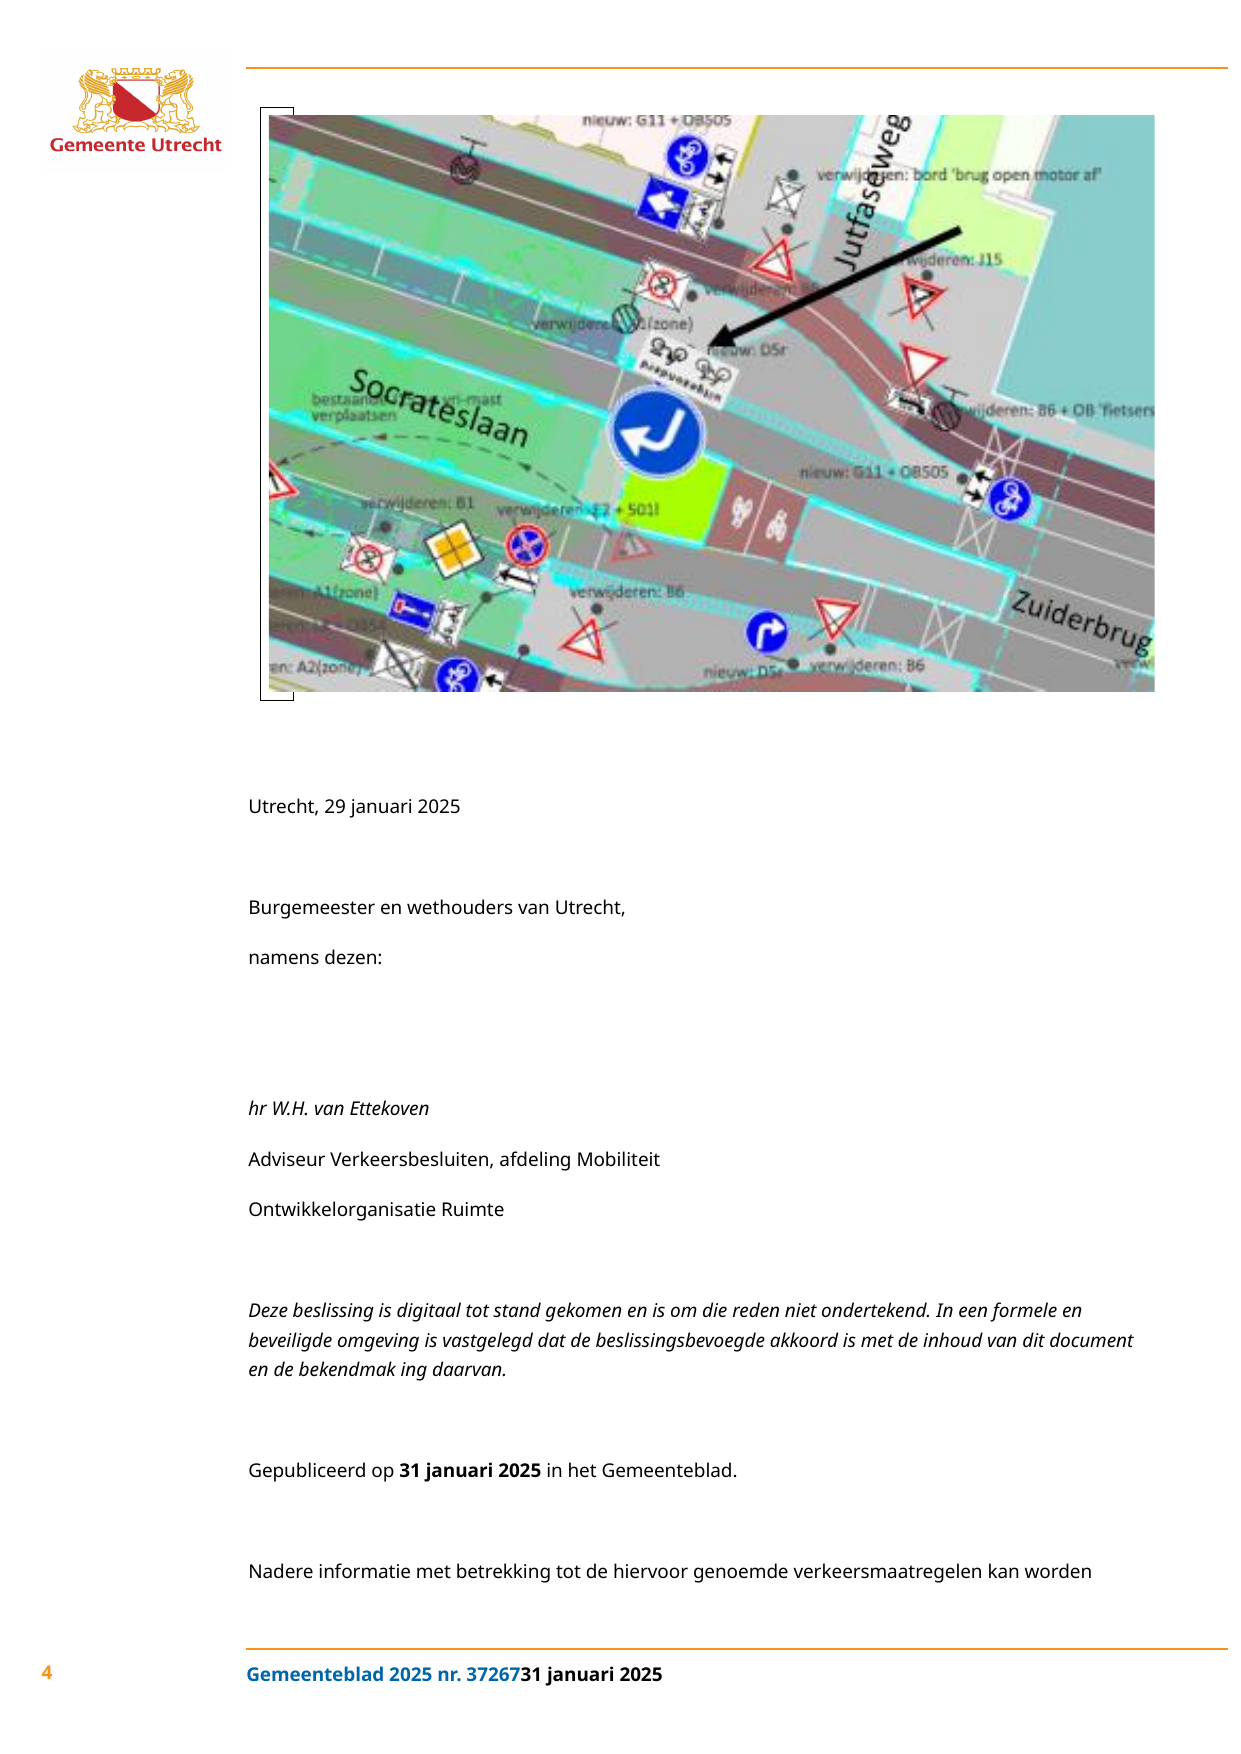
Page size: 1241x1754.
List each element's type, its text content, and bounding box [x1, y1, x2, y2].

text Gepubliceerd op 31 januari 2025 in het Gemeenteblad. [248, 1457, 1152, 1483]
text hr W.H. van Ettekoven [248, 1096, 1152, 1121]
text Nadere informatie met betrekking tot de hiervoor genoemde verkeersmaatregelen kan worden [248, 1558, 1152, 1584]
text namens dezen: [248, 944, 1152, 970]
text Ontwikkelorganisatie Ruimte [248, 1196, 1152, 1222]
text Deze beslissing is digitaal tot stand gekomen en is om die reden niet ondertekend. In een formele en beveiligde omgeving is vastgelegd dat de beslissingsbevoegde akkoord is met de inhoud van dit document en de bekendmak ing daarvan. [248, 1297, 1152, 1382]
text Adviseur Verkeersbesluiten, afdeling Mobiliteit [248, 1146, 1152, 1172]
text Utrecht, 29 januari 2025 [248, 793, 1152, 819]
picture [41, 47, 231, 172]
text Burgemeester en wethouders van Utrecht, [248, 894, 1152, 919]
picture [268, 115, 1155, 692]
